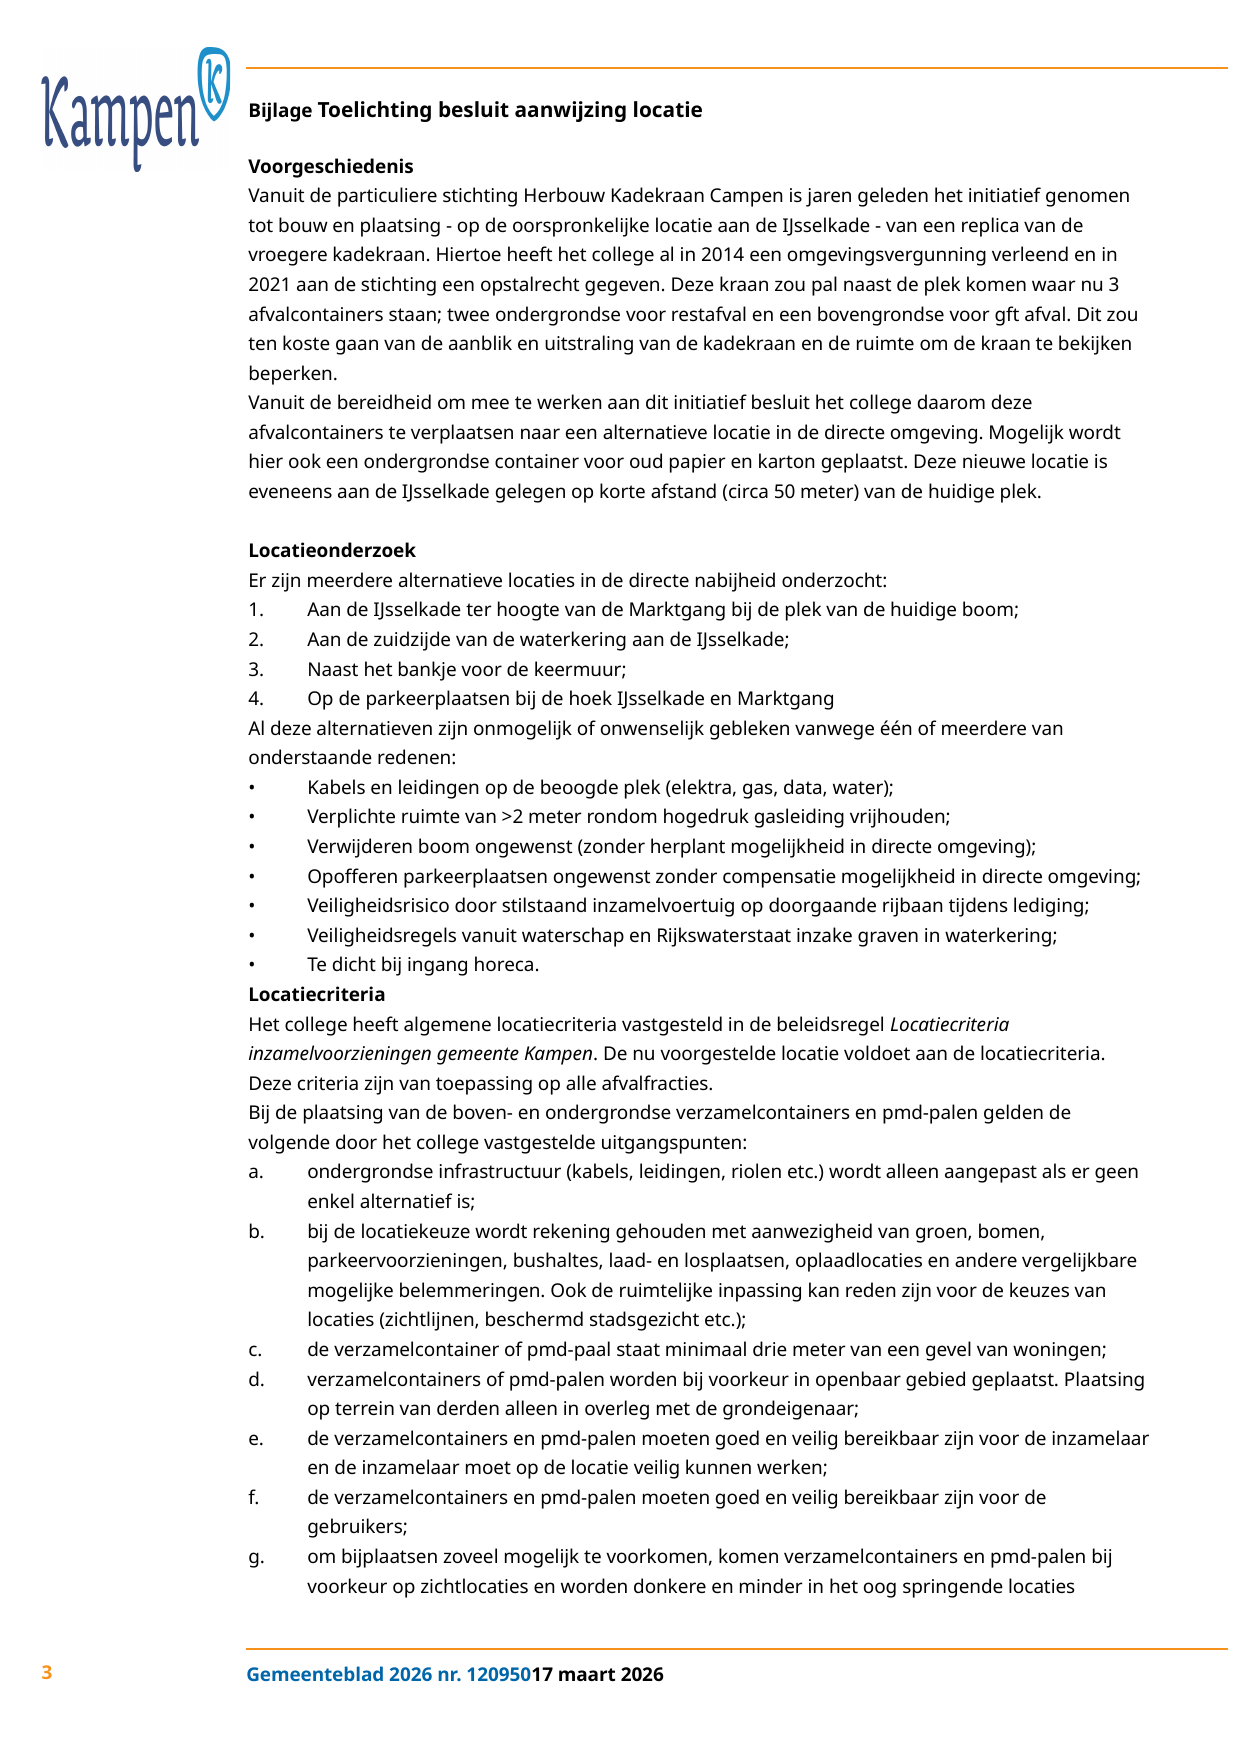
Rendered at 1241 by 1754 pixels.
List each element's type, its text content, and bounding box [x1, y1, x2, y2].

text Vanuit de particuliere stichting Herbouw Kadekraan Campen is jaren geleden het initiatief genomen tot bouw en plaatsing - op de oorspronkelijke locatie aan de IJsselkade - van een replica van de vroegere kadekraan. Hiertoe heeft het college al in 2014 een omgevingsvergunning verleend en in 2021 aan de stichting een opstalrecht gegeven. Deze kraan zou pal naast de plek komen waar nu 3 afvalcontainers staan; twee ondergrondse voor restafval en een bovengrondse voor gft afval. Dit zou ten koste gaan van de aanblik en uitstraling van de kadekraan en de ruimte om de kraan te bekijken beperken. [248, 182, 1152, 386]
text Het college heeft algemene locatiecriteria vastgesteld in de beleidsregel Locatiecriteria inzamelvoorzieningen gemeente Kampen. De nu voorgestelde locatie voldoet aan de locatiecriteria. Deze criteria zijn van toepassing op alle afvalfracties. [248, 1011, 1152, 1096]
list Veiligheidsregels vanuit waterschap en Rijkswaterstaat inzake graven in waterkering; [248, 922, 1152, 948]
list Opofferen parkeerplaatsen ongewenst zonder compensatie mogelijkheid in directe omgeving; [248, 863, 1152, 889]
text Locatiecriteria [248, 981, 1152, 1007]
list Verplichte ruimte van >2 meter rondom hogedruk gasleiding vrijhouden; [248, 804, 1152, 829]
list om bijplaatsen zoveel mogelijk te voorkomen, komen verzamelcontainers en pmd-palen bij voorkeur op zichtlocaties en worden donkere en minder in het oog springende locaties [248, 1543, 1152, 1599]
text Al deze alternatieven zijn onmogelijk of onwenselijk gebleken vanwege één of meerdere van onderstaande redenen: [248, 715, 1152, 770]
text Locatieonderzoek [248, 537, 1152, 563]
list de verzamelcontainers en pmd-palen moeten goed en veilig bereikbaar zijn voor de gebruikers; [248, 1484, 1152, 1539]
text Bij de plaatsing van de boven- en ondergrondse verzamelcontainers en pmd-palen gelden de volgende door het college vastgestelde uitgangspunten: [248, 1099, 1152, 1155]
list Te dicht bij ingang horeca. [248, 952, 1152, 977]
list de verzamelcontainers en pmd-palen moeten goed en veilig bereikbaar zijn voor de inzamelaar en de inzamelaar moet op de locatie veilig kunnen werken; [248, 1425, 1152, 1480]
list Veiligheidsrisico door stilstaand inzamelvoertuig op doorgaande rijbaan tijdens lediging; [248, 892, 1152, 918]
list verzamelcontainers of pmd-palen worden bij voorkeur in openbaar gebied geplaatst. Plaatsing op terrein van derden alleen in overleg met de grondeigenaar; [248, 1366, 1152, 1421]
text Er zijn meerdere alternatieve locaties in de directe nabijheid onderzocht: [248, 567, 1152, 593]
text Bijlage Toelichting besluit aanwijzing locatie [248, 95, 1152, 123]
list ondergrondse infrastructuur (kabels, leidingen, riolen etc.) wordt alleen aangepast als er geen enkel alternatief is; [248, 1159, 1152, 1214]
list Aan de IJsselkade ter hoogte van de Marktgang bij de plek van de huidige boom; [248, 597, 1152, 622]
picture [41, 47, 231, 172]
list Aan de zuidzijde van de waterkering aan de IJsselkade; [248, 626, 1152, 652]
text Voorgeschiedenis [248, 153, 1152, 179]
list Kabels en leidingen op de beoogde plek (elektra, gas, data, water); [248, 774, 1152, 800]
list Verwijderen boom ongewenst (zonder herplant mogelijkheid in directe omgeving); [248, 833, 1152, 859]
text Vanuit de bereidheid om mee te werken aan dit initiatief besluit het college daarom deze afvalcontainers te verplaatsen naar een alternatieve locatie in de directe omgeving. Mogelijk wordt hier ook een ondergrondse container voor oud papier en karton geplaatst. Deze nieuwe locatie is eveneens aan de IJsselkade gelegen op korte afstand (circa 50 meter) van de huidige plek. [248, 389, 1152, 504]
list bij de locatiekeuze wordt rekening gehouden met aanwezigheid van groen, bomen, parkeervoorzieningen, bushaltes, laad- en losplaatsen, oplaadlocaties en andere vergelijkbare mogelijke belemmeringen. Ook de ruimtelijke inpassing kan reden zijn voor de keuzes van locaties (zichtlijnen, beschermd stadsgezicht etc.); [248, 1218, 1152, 1332]
list Op de parkeerplaatsen bij de hoek IJsselkade en Marktgang [248, 685, 1152, 711]
list de verzamelcontainer of pmd-paal staat minimaal drie meter van een gevel van woningen; [248, 1336, 1152, 1362]
list Naast het bankje voor de keermuur; [248, 656, 1152, 682]
